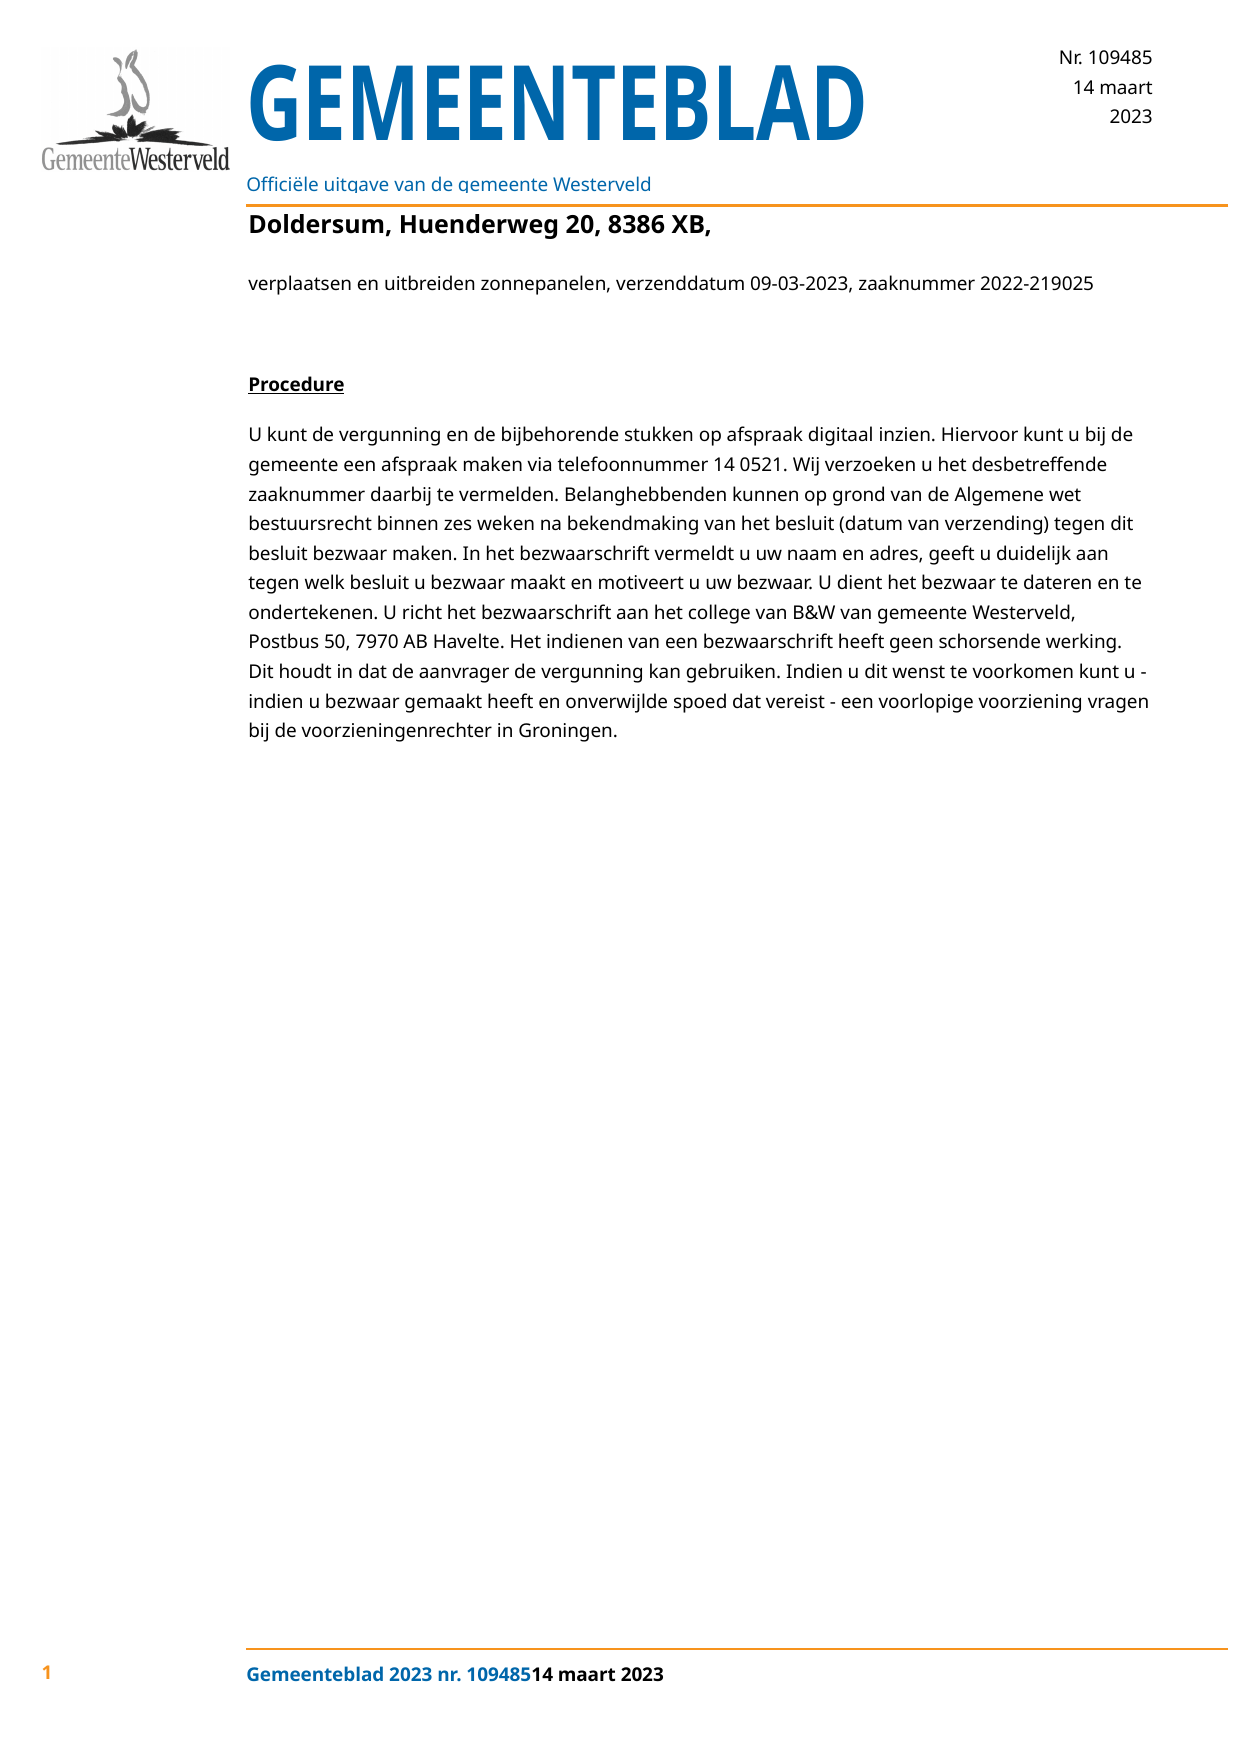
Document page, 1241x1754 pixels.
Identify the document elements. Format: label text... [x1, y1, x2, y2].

picture [41, 47, 231, 172]
text U kunt de vergunning en de bijbehorende stukken op afspraak digitaal inzien. Hiervoor kunt u bij de gemeente een afspraak maken via telefoonnummer 14 0521. Wij verzoeken u het desbetreffende zaaknummer daarbij te vermelden. Belanghebbenden kunnen op grond van de Algemene wet bestuursrecht binnen zes weken na bekendmaking van het besluit (datum van verzending) tegen dit besluit bezwaar maken. In het bezwaarschrift vermeldt u uw naam en adres, geeft u duidelijk aan tegen welk besluit u bezwaar maakt en motiveert u uw bezwaar. U dient het bezwaar te dateren en te ondertekenen. U richt het bezwaarschrift aan het college van B&W van gemeente Westerveld, Postbus 50, 7970 AB Havelte. Het indienen van een bezwaarschrift heeft geen schorsende werking. Dit houdt in dat de aanvrager de vergunning kan gebruiken. Indien u dit wenst te voorkomen kunt u - indien u bezwaar gemaakt heeft en onverwijlde spoed dat vereist - een voorlopige voorziening vragen bij de voorzieningenrechter in Groningen. [248, 422, 1152, 743]
text verplaatsen en uitbreiden zonnepanelen, verzenddatum 09-03-2023, zaaknummer 2022-219025 [248, 270, 1152, 296]
text Doldersum, Huenderweg 20, 8386 XB, [248, 207, 1152, 241]
text Procedure [248, 371, 1152, 397]
